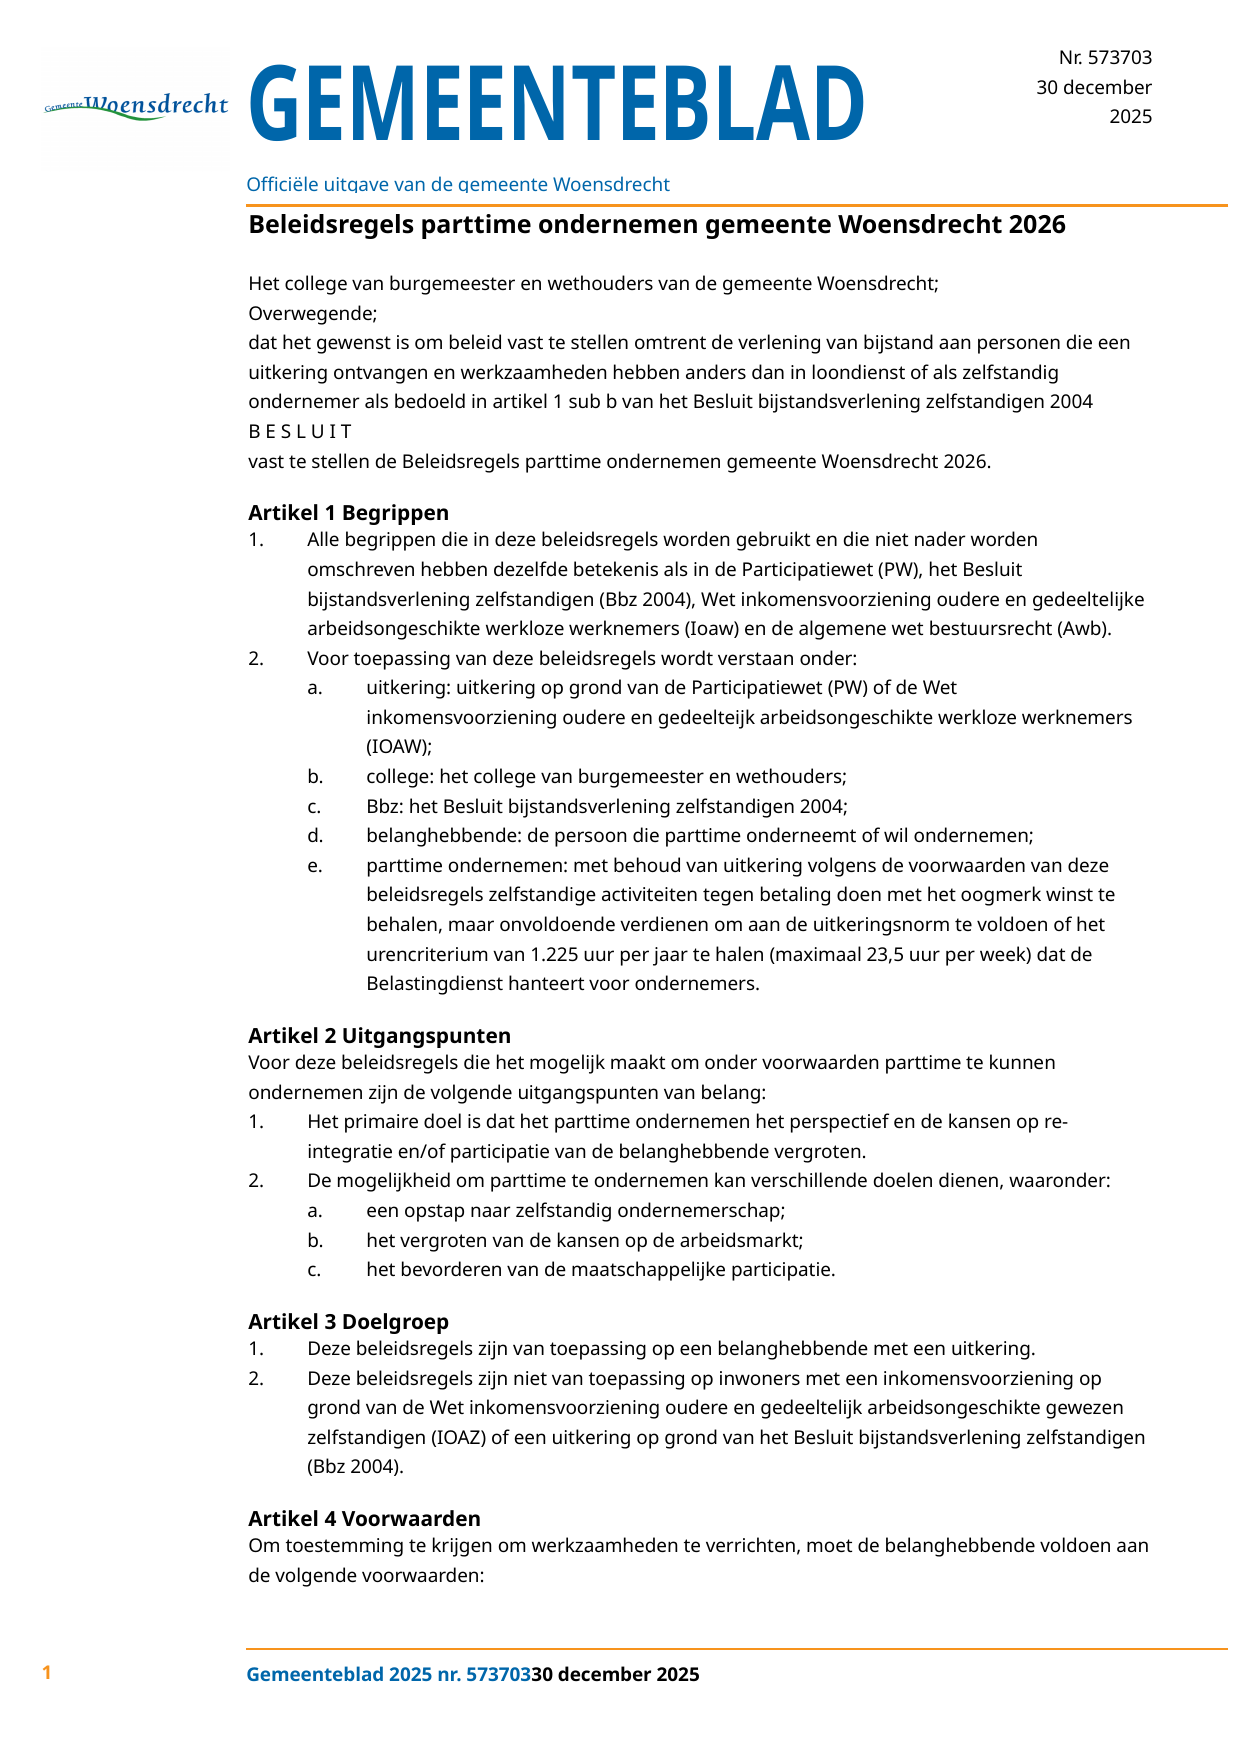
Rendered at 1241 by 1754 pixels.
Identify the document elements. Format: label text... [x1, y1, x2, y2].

list college: het college van burgemeester en wethouders; [307, 763, 1152, 789]
text Artikel 2 Uitgangspunten [248, 1021, 1152, 1049]
text Overwegende; [248, 300, 1152, 326]
text Het college van burgemeester en wethouders van de gemeente Woensdrecht; [248, 270, 1152, 296]
text Artikel 1 Begrippen [248, 498, 1152, 527]
list Alle begrippen die in deze beleidsregels worden gebruikt en die niet nader worden omschreven hebben dezelfde betekenis als in de Participatiewet (PW), het Besluit bijstandsverlening zelfstandigen (Bbz 2004), Wet inkomensvoorziening oudere en gedeeltelijke arbeidsongeschikte werkloze werknemers (Ioaw) en de algemene wet bestuursrecht (Awb). [248, 527, 1152, 641]
text B E S L U I T [248, 418, 1152, 444]
picture [41, 47, 231, 172]
text Artikel 3 Doelgroep [248, 1307, 1152, 1335]
list Deze beleidsregels zijn van toepassing op een belanghebbende met een uitkering. [248, 1335, 1152, 1361]
text vast te stellen de Beleidsregels parttime ondernemen gemeente Woensdrecht 2026. [248, 448, 1152, 473]
list het vergroten van de kansen op de arbeidsmarkt; [307, 1227, 1152, 1252]
text dat het gewenst is om beleid vast te stellen omtrent de verlening van bijstand aan personen die een uitkering ontvangen en werkzaamheden hebben anders dan in loondienst of als zelfstandig ondernemer als bedoeld in artikel 1 sub b van het Besluit bijstandsverlening zelfstandigen 2004 [248, 329, 1152, 414]
text Beleidsregels parttime ondernemen gemeente Woensdrecht 2026 [248, 207, 1152, 241]
text Om toestemming te krijgen om werkzaamheden te verrichten, moet de belanghebbende voldoen aan de volgende voorwaarden: [248, 1532, 1152, 1588]
list belanghebbende: de persoon die parttime onderneemt of wil ondernemen; [307, 822, 1152, 848]
list Voor toepassing van deze beleidsregels wordt verstaan onder: [248, 645, 1152, 671]
list het bevorderen van de maatschappelijke participatie. [307, 1256, 1152, 1282]
list Bbz: het Besluit bijstandsverlening zelfstandigen 2004; [307, 793, 1152, 819]
list parttime ondernemen: met behoud van uitkering volgens de voorwaarden van deze beleidsregels zelfstandige activiteiten tegen betaling doen met het oogmerk winst te behalen, maar onvoldoende verdienen om aan de uitkeringsnorm te voldoen of het urencriterium van 1.225 uur per jaar te halen (maximaal 23,5 uur per week) dat de Belastingdienst hanteert voor ondernemers. [307, 852, 1152, 996]
list uitkering: uitkering op grond van de Participatiewet (PW) of de Wet inkomensvoorziening oudere en gedeelteijk arbeidsongeschikte werkloze werknemers (IOAW); [307, 674, 1152, 759]
text Artikel 4 Voorwaarden [248, 1504, 1152, 1532]
list Het primaire doel is dat het parttime ondernemen het perspectief en de kansen op re-integratie en/of participatie van de belanghebbende vergroten. [248, 1108, 1152, 1164]
text Voor deze beleidsregels die het mogelijk maakt om onder voorwaarden parttime te kunnen ondernemen zijn de volgende uitgangspunten van belang: [248, 1049, 1152, 1104]
list een opstap naar zelfstandig ondernemerschap; [307, 1197, 1152, 1223]
list De mogelijkheid om parttime te ondernemen kan verschillende doelen dienen, waaronder: [248, 1168, 1152, 1193]
list Deze beleidsregels zijn niet van toepassing op inwoners met een inkomensvoorziening op grond van de Wet inkomensvoorziening oudere en gedeeltelijk arbeidsongeschikte gewezen zelfstandigen (IOAZ) of een uitkering op grond van het Besluit bijstandsverlening zelfstandigen (Bbz 2004). [248, 1365, 1152, 1479]
